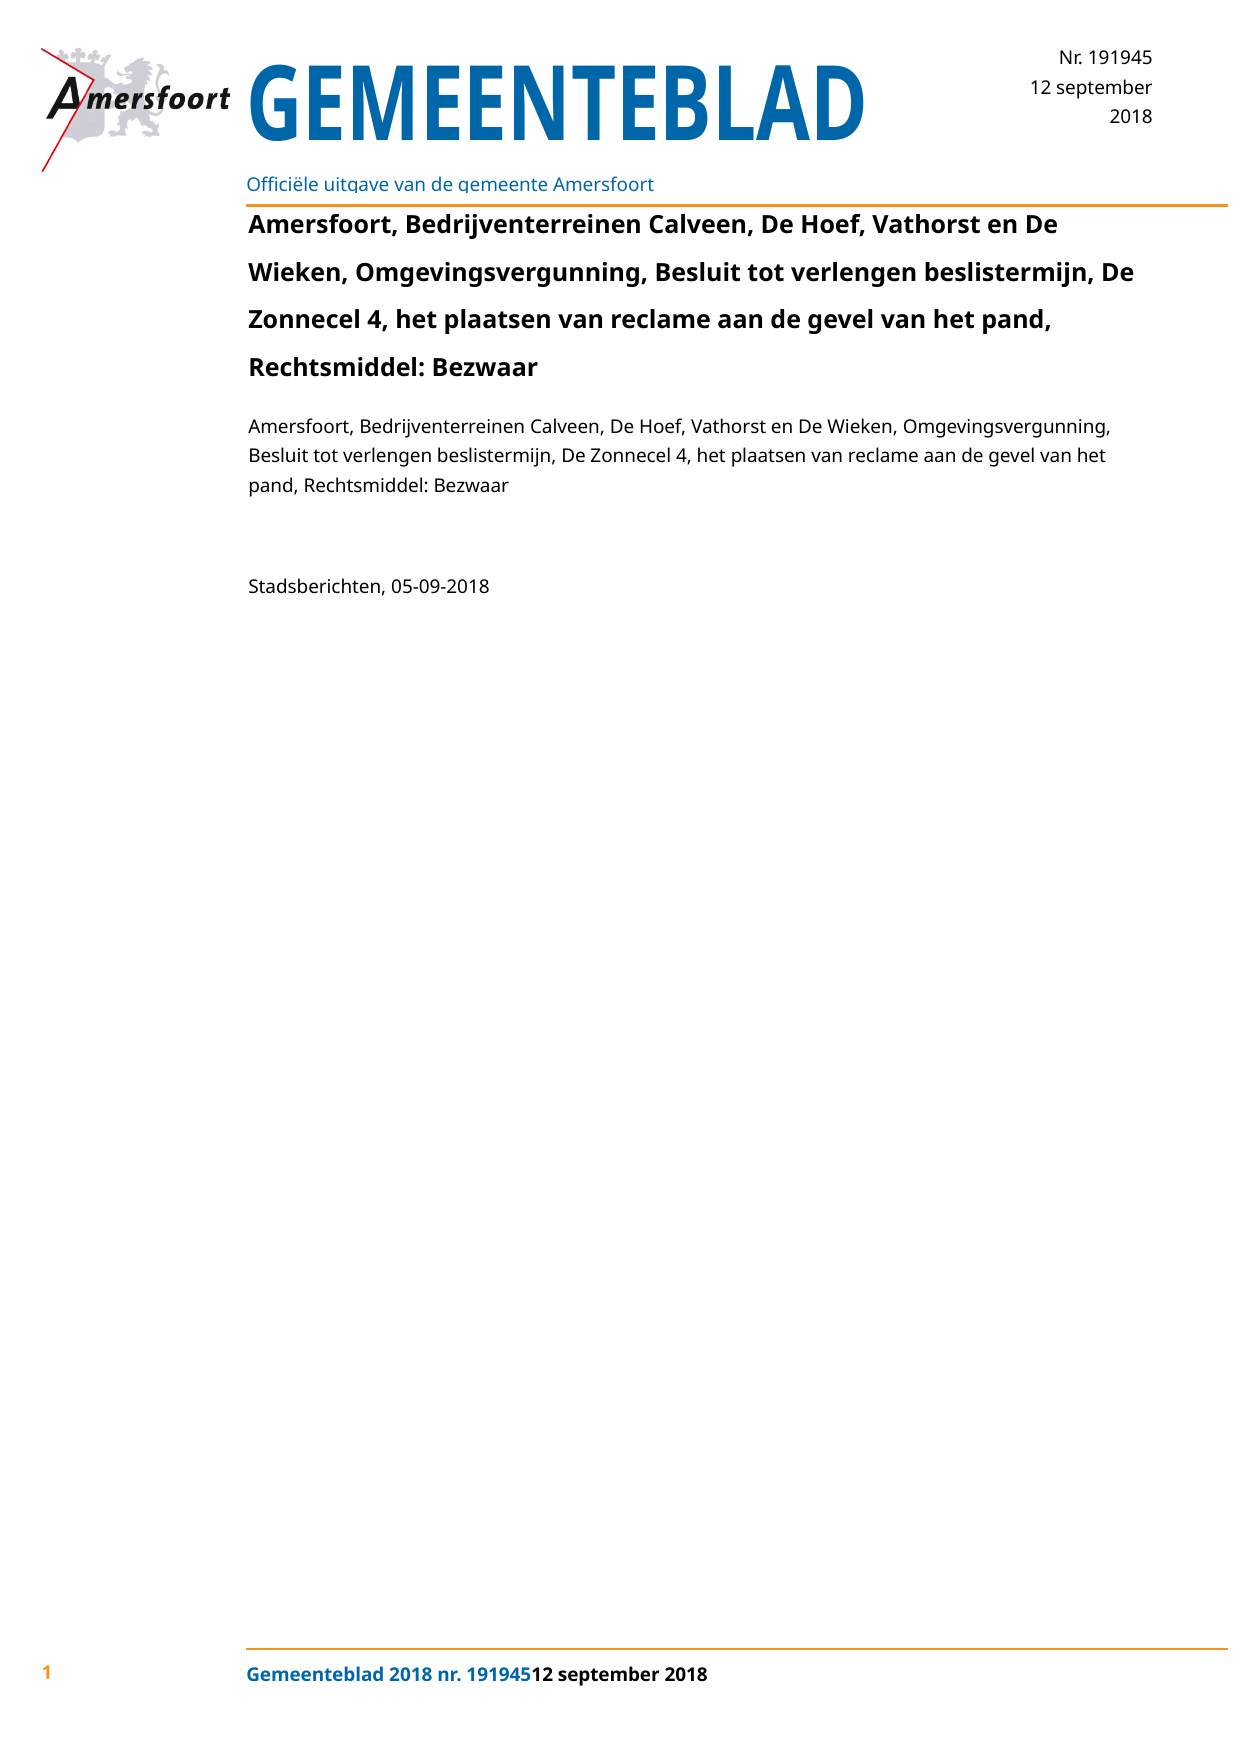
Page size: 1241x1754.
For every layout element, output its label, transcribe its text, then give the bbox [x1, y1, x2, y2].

text Stadsberichten, 05-09-2018 [248, 573, 1152, 599]
text Amersfoort, Bedrijventerreinen Calveen, De Hoef, Vathorst en De Wieken, Omgevingsvergunning, Besluit tot verlengen beslistermijn, De Zonnecel 4, het plaatsen van reclame aan de gevel van het pand, Rechtsmiddel: Bezwaar [248, 207, 1152, 384]
picture [41, 47, 231, 172]
text Amersfoort, Bedrijventerreinen Calveen, De Hoef, Vathorst en De Wieken, Omgevingsvergunning, Besluit tot verlengen beslistermijn, De Zonnecel 4, het plaatsen van reclame aan de gevel van het pand, Rechtsmiddel: Bezwaar [248, 413, 1152, 498]
